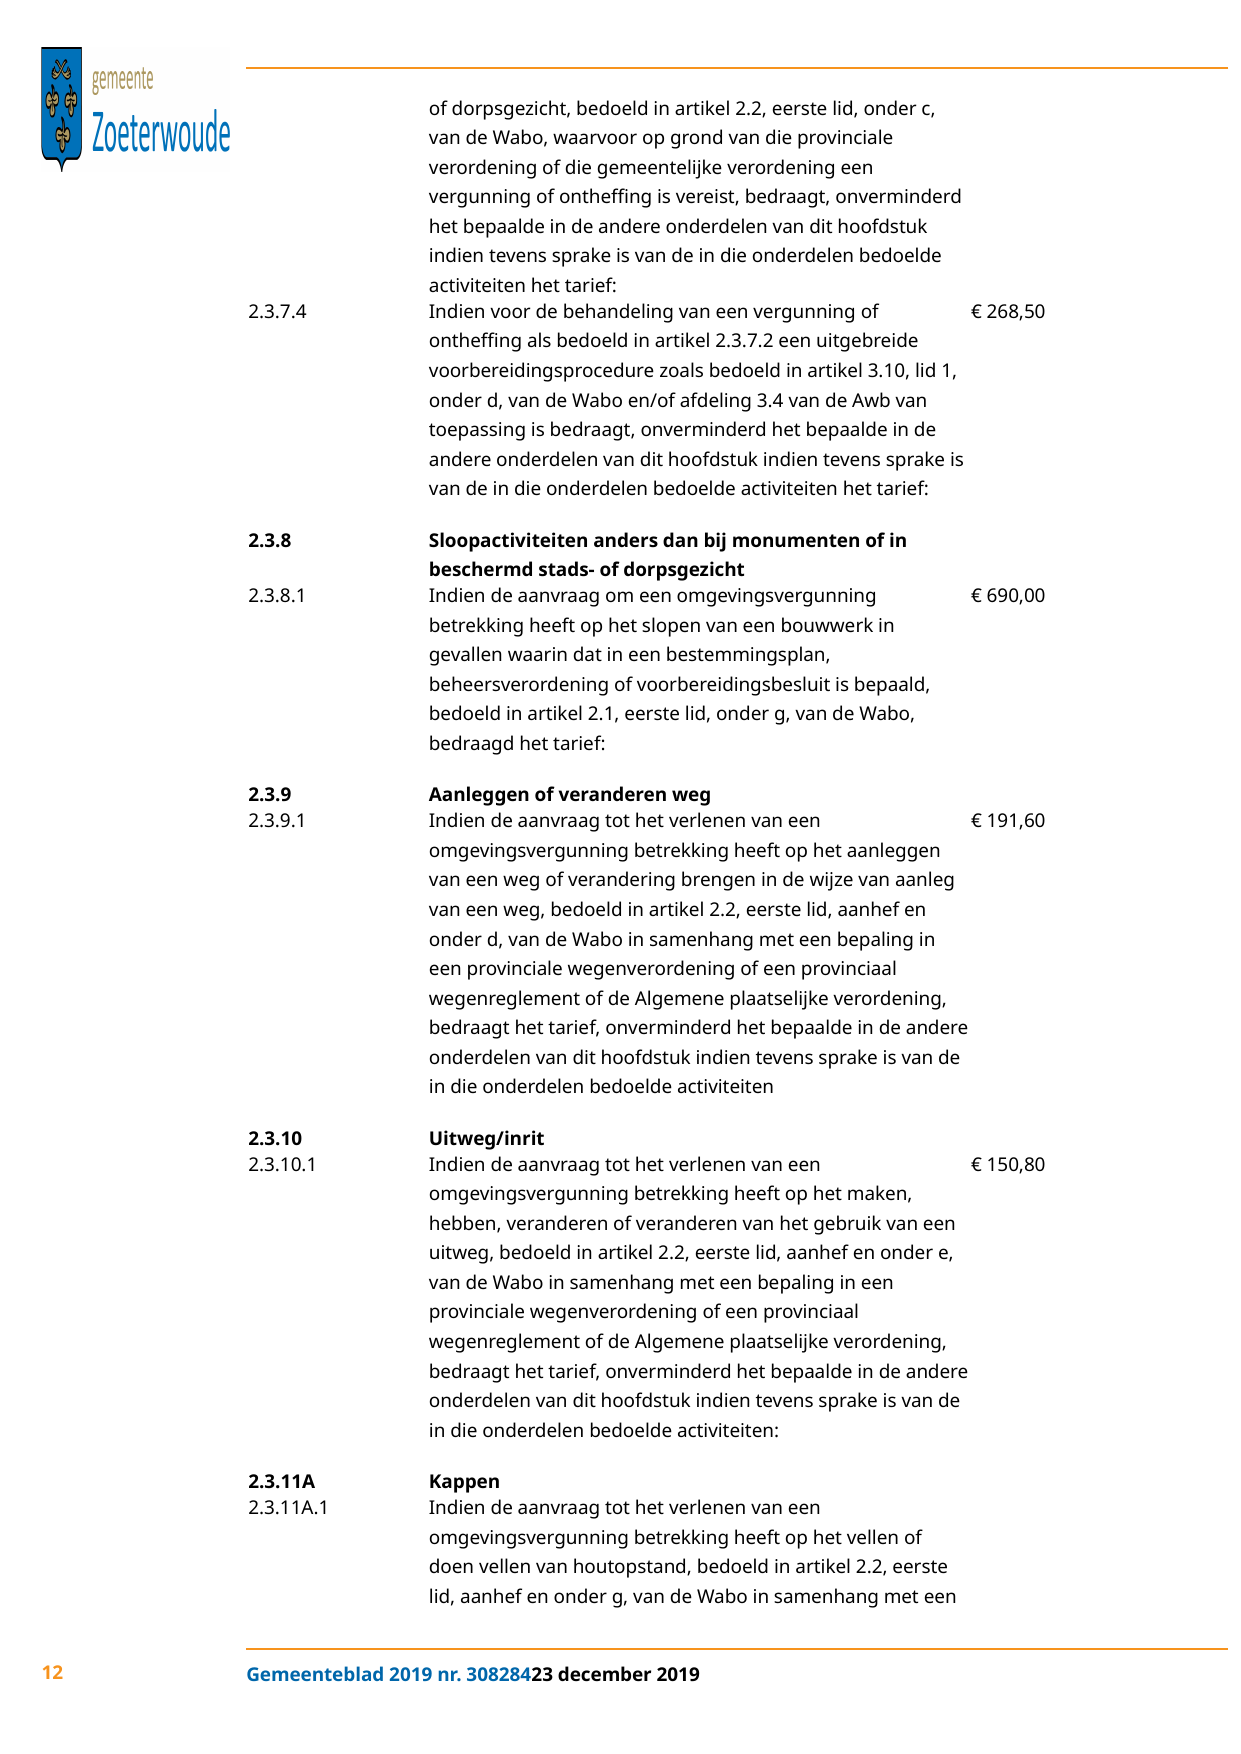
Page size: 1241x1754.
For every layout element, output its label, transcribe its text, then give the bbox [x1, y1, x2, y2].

table_cell [971, 1099, 1152, 1125]
table_cell [971, 1125, 1152, 1151]
table_cell 2.3.11A.1 [248, 1494, 429, 1609]
table_cell [248, 1443, 429, 1468]
table_cell Aanleggen of veranderen weg [429, 782, 971, 807]
table_cell [971, 782, 1152, 807]
picture [41, 47, 231, 172]
table_cell Indien voor de behandeling van een vergunning of ontheffing als bedoeld in artikel 2.3.7.2 een uitgebreide voorbereidingsprocedure zoals bedoeld in artikel 3.10, lid 1, onder d, van de Wabo en/of afdeling 3.4 van de Awb van toepassing is bedraagt, onverminderd het bepaalde in de andere onderdelen van dit hoofdstuk indien tevens sprake is van de in die onderdelen bedoelde activiteiten het tarief: [429, 298, 971, 501]
table_cell [971, 95, 1152, 298]
table_cell Indien de aanvraag tot het verlenen van een omgevingsvergunning betrekking heeft op het maken, hebben, veranderen of veranderen van het gebruik van een uitweg, bedoeld in artikel 2.2, eerste lid, aanhef en onder e, van de Wabo in samenhang met een bepaling in een provinciale wegenverordening of een provinciaal wegenreglement of de Algemene plaatselijke verordening, bedraagt het tarief, onverminderd het bepaalde in de andere onderdelen van dit hoofdstuk indien tevens sprake is van de in die onderdelen bedoelde activiteiten: [429, 1151, 971, 1443]
table_cell [971, 527, 1152, 582]
table_cell [429, 756, 971, 782]
table_cell Indien de aanvraag tot het verlenen van een omgevingsvergunning betrekking heeft op het vellen of doen vellen van houtopstand, bedoeld in artikel 2.2, eerste lid, aanhef en onder g, van de Wabo in samenhang met een [429, 1494, 971, 1609]
table_cell 2.3.8.1 [248, 582, 429, 756]
table_cell [971, 1443, 1152, 1468]
table_cell 2.3.10.1 [248, 1151, 429, 1443]
table_cell € 690,00 [971, 582, 1152, 756]
table_cell 2.3.8 [248, 527, 429, 582]
table_cell 2.3.10 [248, 1125, 429, 1151]
table_cell Indien de aanvraag tot het verlenen van een omgevingsvergunning betrekking heeft op het aanleggen van een weg of verandering brengen in de wijze van aanleg van een weg, bedoeld in artikel 2.2, eerste lid, aanhef en onder d, van de Wabo in samenhang met een bepaling in een provinciale wegenverordening of een provinciaal wegenreglement of de Algemene plaatselijke verordening, bedraagt het tarief, onverminderd het bepaalde in de andere onderdelen van dit hoofdstuk indien tevens sprake is van de in die onderdelen bedoelde activiteiten [429, 808, 971, 1099]
table_cell [429, 501, 971, 527]
table_cell [248, 1099, 429, 1125]
table_cell € 150,80 [971, 1151, 1152, 1443]
table_cell Uitweg/inrit [429, 1125, 971, 1151]
table_cell [429, 1443, 971, 1468]
table_cell [971, 501, 1152, 527]
table_cell [971, 1469, 1152, 1494]
table_cell € 191,60 [971, 808, 1152, 1099]
table_cell Kappen [429, 1469, 971, 1494]
table_cell € 268,50 [971, 298, 1152, 501]
table_cell [429, 1099, 971, 1125]
table_cell [248, 95, 429, 298]
table_cell [971, 756, 1152, 782]
table_cell 2.3.9 [248, 782, 429, 807]
table_cell Sloopactiviteiten anders dan bij monumenten of in beschermd stads- of dorpsgezicht [429, 527, 971, 582]
table_cell Indien de aanvraag om een omgevingsvergunning betrekking heeft op het slopen van een bouwwerk in gevallen waarin dat in een bestemmingsplan, beheersverordening of voorbereidingsbesluit is bepaald, bedoeld in artikel 2.1, eerste lid, onder g, van de Wabo, bedraagd het tarief: [429, 582, 971, 756]
table_cell [248, 501, 429, 527]
table_cell [248, 756, 429, 782]
table_cell [971, 1494, 1152, 1609]
table_cell 2.3.9.1 [248, 808, 429, 1099]
table_cell 2.3.7.4 [248, 298, 429, 501]
table_cell of dorpsgezicht, bedoeld in artikel 2.2, eerste lid, onder c, van de Wabo, waarvoor op grond van die provinciale verordening of die gemeentelijke verordening een vergunning of ontheffing is vereist, bedraagt, onverminderd het bepaalde in de andere onderdelen van dit hoofdstuk indien tevens sprake is van de in die onderdelen bedoelde activiteiten het tarief: [429, 95, 971, 298]
table_cell 2.3.11A [248, 1469, 429, 1494]
